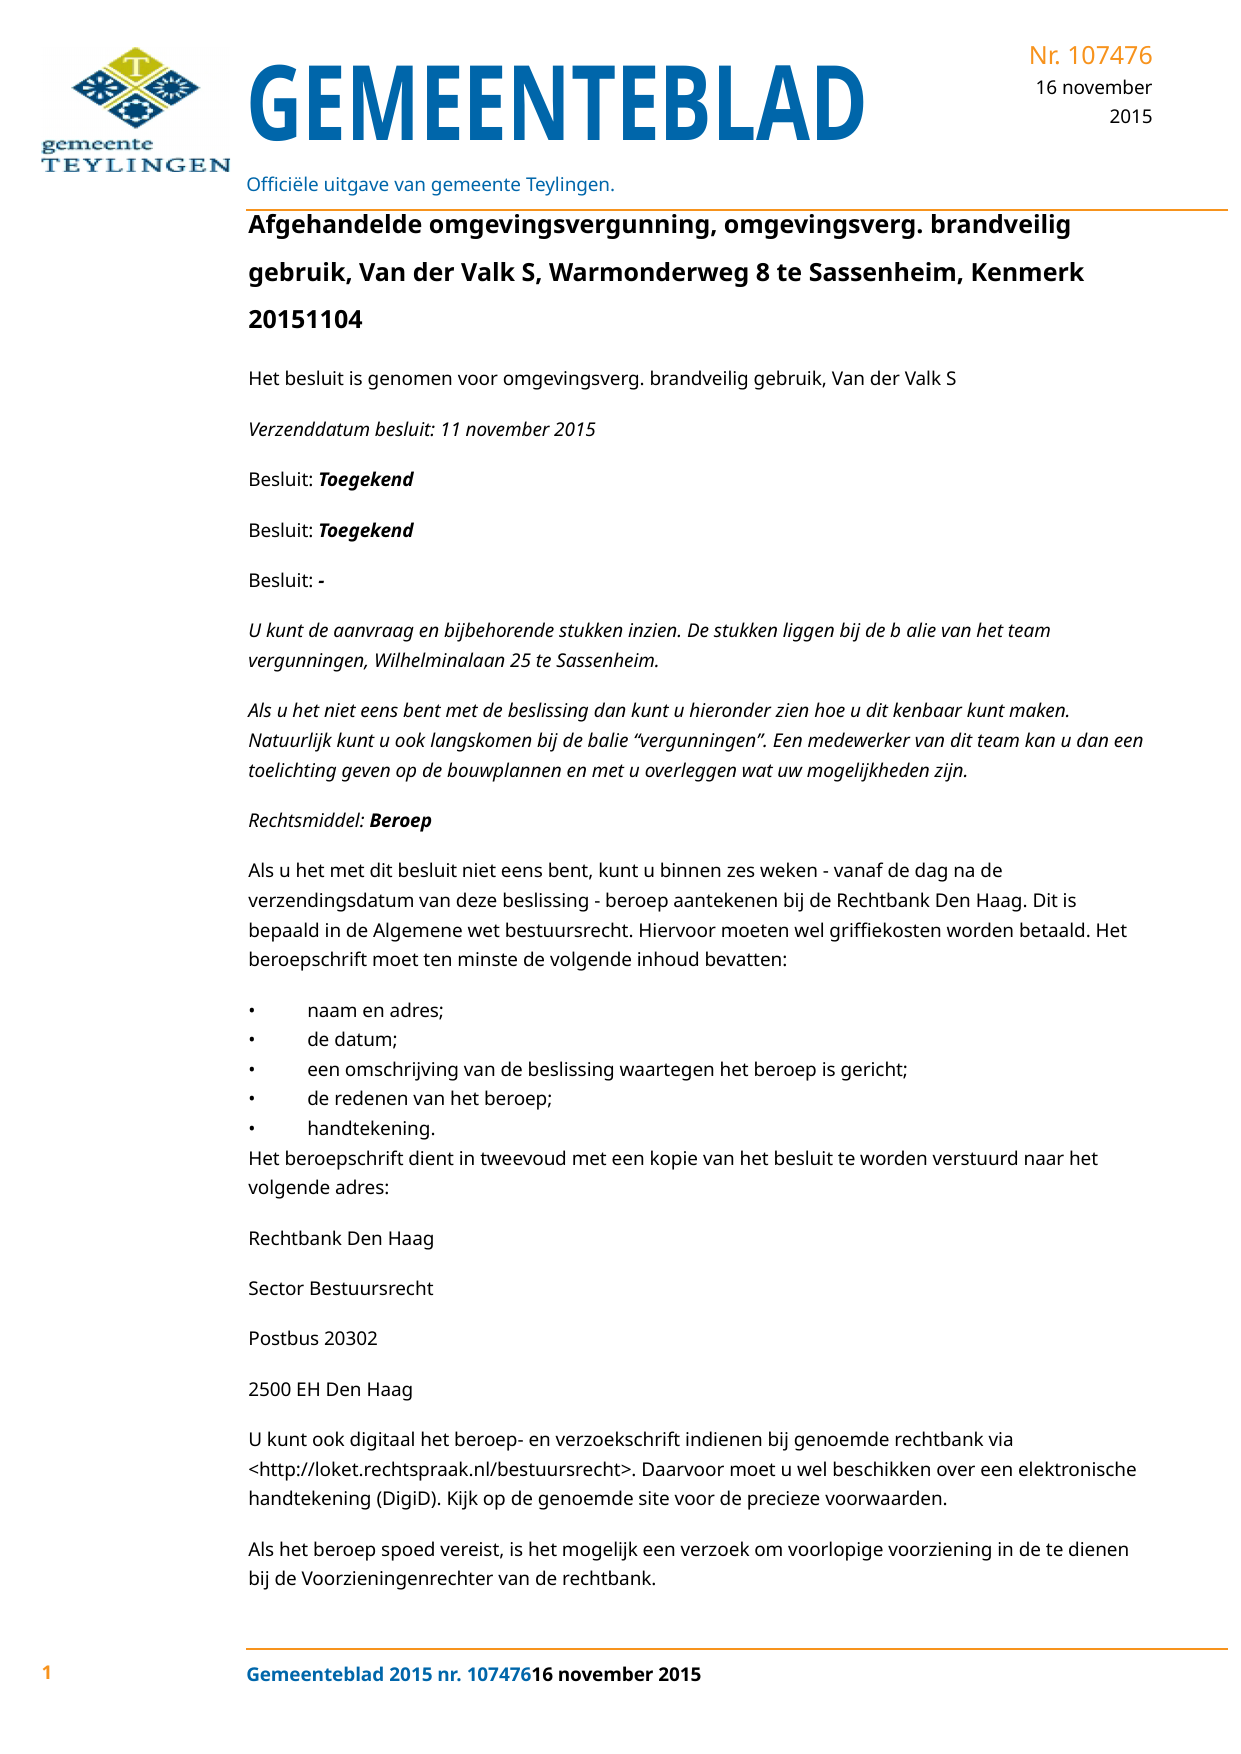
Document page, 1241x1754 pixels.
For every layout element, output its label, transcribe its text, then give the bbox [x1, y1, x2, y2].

list een omschrijving van de beslissing waartegen het beroep is gericht; [248, 1056, 1152, 1082]
picture [41, 47, 231, 172]
text Als u het niet eens bent met de beslissing dan kunt u hieronder zien hoe u dit kenbaar kunt maken. Natuurlijk kunt u ook langskomen bij de balie “vergunningen”. Een medewerker van dit team kan u dan een toelichting geven op de bouwplannen en met u overleggen wat uw mogelijkheden zijn. [248, 698, 1152, 782]
list naam en adres; [248, 997, 1152, 1022]
text Besluit: Toegekend [248, 517, 1152, 542]
text Verzenddatum besluit: 11 november 2015 [248, 416, 1152, 442]
text Rechtbank Den Haag [248, 1225, 1152, 1250]
text Besluit: Toegekend [248, 466, 1152, 492]
text Afgehandelde omgevingsvergunning, omgevingsverg. brandveilig gebruik, Van der Valk S, Warmonderweg 8 te Sassenheim, Kenmerk 20151104 [248, 211, 1152, 336]
text 2500 EH Den Haag [248, 1376, 1152, 1402]
text Het beroepschrift dient in tweevoud met een kopie van het besluit te worden verstuurd naar het volgende adres: [248, 1145, 1152, 1200]
text Rechtsmiddel: Beroep [248, 807, 1152, 833]
text U kunt ook digitaal het beroep- en verzoekschrift indienen bij genoemde rechtbank via <http://loket.rechtspraak.nl/bestuursrecht>. Daarvoor moet u wel beschikken over een elektronische handtekening (DigiD). Kijk op de genoemde site voor de precieze voorwaarden. [248, 1426, 1152, 1511]
list de datum; [248, 1026, 1152, 1052]
list de redenen van het beroep; [248, 1086, 1152, 1111]
text Besluit: - [248, 567, 1152, 593]
text Als u het met dit besluit niet eens bent, kunt u binnen zes weken - vanaf de dag na de verzendingsdatum van deze beslissing - beroep aantekenen bij de Rechtbank Den Haag. Dit is bepaald in de Algemene wet bestuursrecht. Hiervoor moeten wel griffiekosten worden betaald. Het beroepschrift moet ten minste de volgende inhoud bevatten: [248, 858, 1152, 972]
text Sector Bestuursrecht [248, 1275, 1152, 1301]
text U kunt de aanvraag en bijbehorende stukken inzien. De stukken liggen bij de b alie van het team vergunningen, Wilhelminalaan 25 te Sassenheim. [248, 618, 1152, 673]
text Het besluit is genomen voor omgevingsverg. brandveilig gebruik, Van der Valk S [248, 366, 1152, 391]
list handtekening. [248, 1115, 1152, 1141]
text Als het beroep spoed vereist, is het mogelijk een verzoek om voorlopige voorziening in de te dienen bij de Voorzieningenrechter van de rechtbank. [248, 1536, 1152, 1591]
text Postbus 20302 [248, 1326, 1152, 1351]
